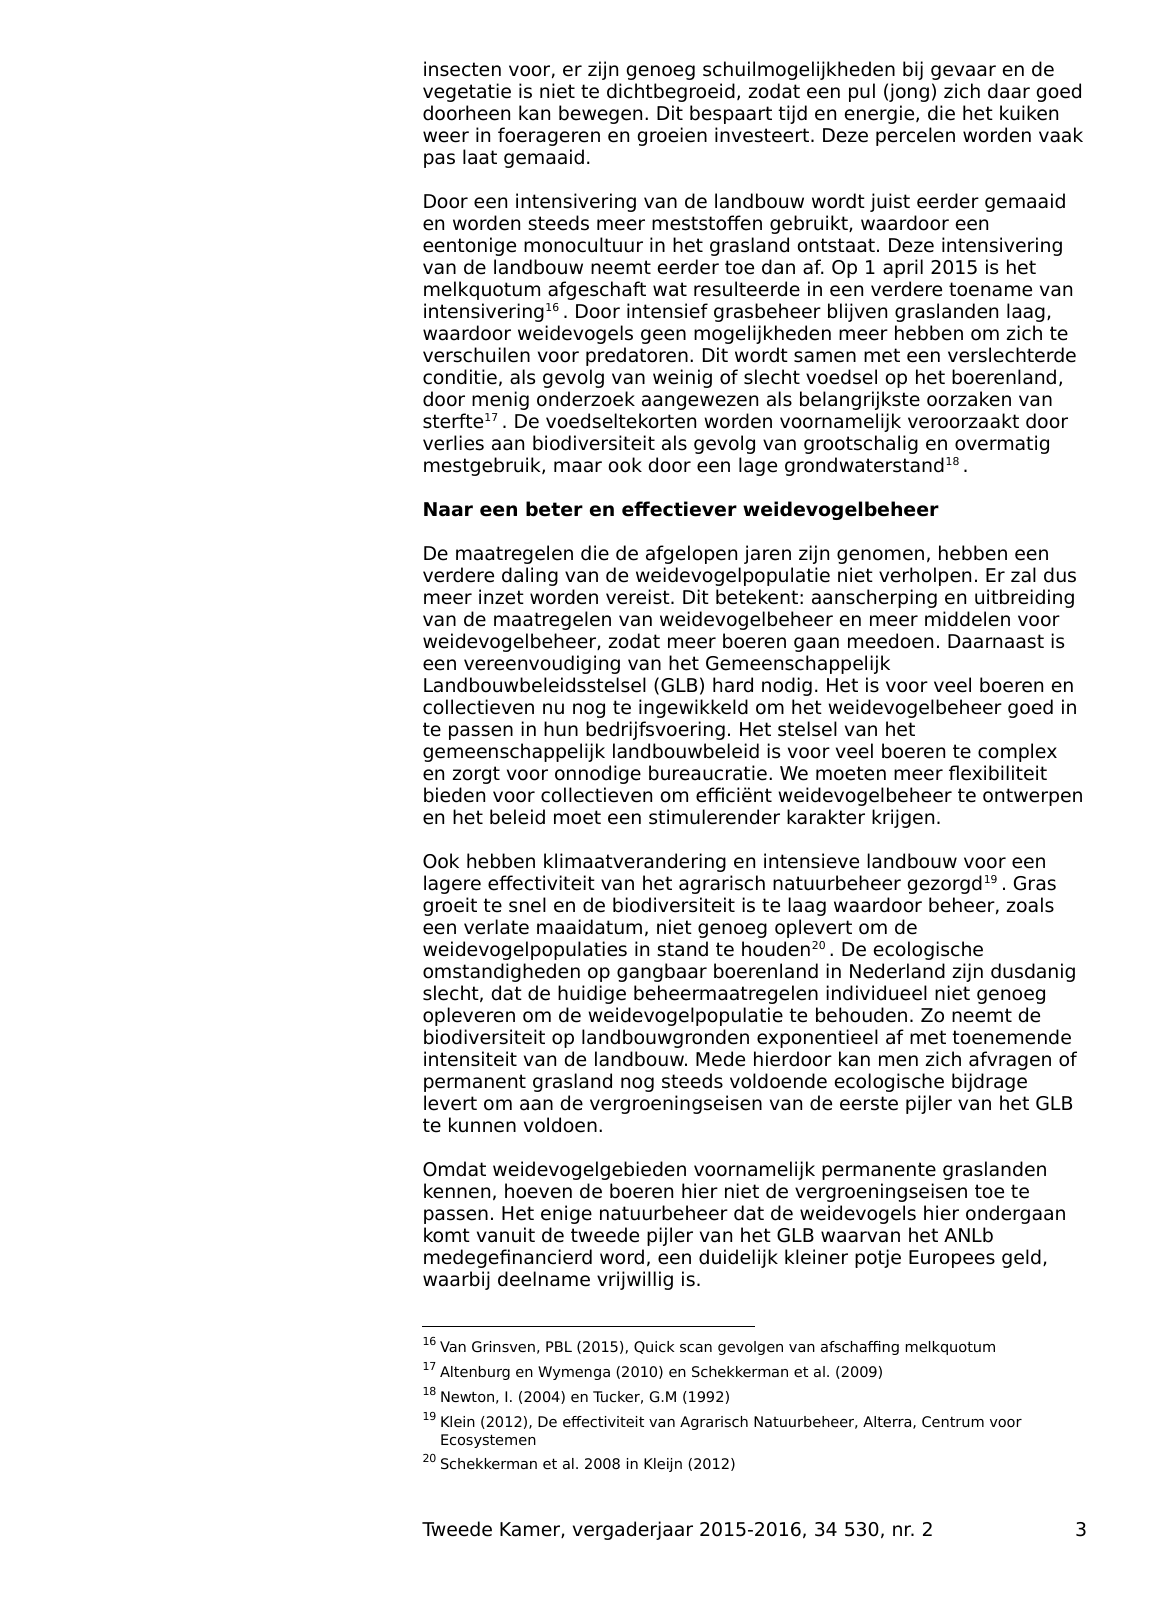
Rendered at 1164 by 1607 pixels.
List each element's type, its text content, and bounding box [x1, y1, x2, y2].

text Omdat weidevogelgebieden voornamelijk permanente graslanden kennen, hoeven de boeren hier niet de vergroeningseisen toe te passen. Het enige natuurbeheer dat de weidevogels hier ondergaan komt vanuit de tweede pijler van het GLB waarvan het ANLb medegefinancierd word, een duidelijk kleiner potje Europees geld, waarbij deelname vrijwillig is. [422, 1159, 1087, 1291]
text Van Grinsven, PBL (2015), Quick scan gevolgen van afschaffing melkquotum [422, 1335, 1087, 1357]
text De maatregelen die de afgelopen jaren zijn genomen, hebben een verdere daling van de weidevogelpopulatie niet verholpen. Er zal dus meer inzet worden vereist. Dit betekent: aanscherping en uitbreiding van de maatregelen van weidevogelbeheer en meer middelen voor weidevogelbeheer, zodat meer boeren gaan meedoen. Daarnaast is een vereenvoudiging van het Gemeenschappelijk Landbouwbeleidsstelsel (GLB) hard nodig. Het is voor veel boeren en collectieven nu nog te ingewikkeld om het weidevogelbeheer goed in te passen in hun bedrijfsvoering. Het stelsel van het gemeenschappelijk landbouwbeleid is voor veel boeren te complex en zorgt voor onnodige bureaucratie. We moeten meer flexibiliteit bieden voor collectieven om efficiënt weidevogelbeheer te ontwerpen en het beleid moet een stimulerender karakter krijgen. [422, 543, 1087, 829]
text Schekkerman et al. 2008 in Kleijn (2012) [422, 1452, 1087, 1474]
text Klein (2012), De effectiviteit van Agrarisch Natuurbeheer, Alterra, Centrum voor Ecosystemen [422, 1410, 1087, 1449]
text Door een intensivering van de landbouw wordt juist eerder gemaaid en worden steeds meer meststoffen gebruikt, waardoor een eentonige monocultuur in het grasland ontstaat. Deze intensivering van de landbouw neemt eerder toe dan af. Op 1 april 2015 is het melkquotum afgeschaft wat resulteerde in een verdere toename van intensivering. Door intensief grasbeheer blijven graslanden laag, waardoor weidevogels geen mogelijkheden meer hebben om zich te verschuilen voor predatoren. Dit wordt samen met een verslechterde conditie, als gevolg van weinig of slecht voedsel op het boerenland, door menig onderzoek aangewezen als belangrijkste oorzaken van sterfte. De voedseltekorten worden voornamelijk veroorzaakt door verlies aan biodiversiteit als gevolg van grootschalig en overmatig mestgebruik, maar ook door een lage grondwaterstand. [422, 191, 1087, 477]
text Altenburg en Wymenga (2010) en Schekkerman et al. (2009) [422, 1360, 1087, 1382]
text Ook hebben klimaatverandering en intensieve landbouw voor een lagere effectiviteit van het agrarisch natuurbeheer gezorgd. Gras groeit te snel en de biodiversiteit is te laag waardoor beheer, zoals een verlate maaidatum, niet genoeg oplevert om de weidevogelpopulaties in stand te houden. De ecologische omstandigheden op gangbaar boerenland in Nederland zijn dusdanig slecht, dat de huidige beheermaatregelen individueel niet genoeg opleveren om de weidevogelpopulatie te behouden. Zo neemt de biodiversiteit op landbouwgronden exponentieel af met toenemende intensiteit van de landbouw. Mede hierdoor kan men zich afvragen of permanent grasland nog steeds voldoende ecologische bijdrage levert om aan de vergroeningseisen van de eerste pijler van het GLB te kunnen voldoen. [422, 851, 1087, 1137]
subtitle Naar een beter en effectiever weidevogelbeheer [422, 499, 1087, 521]
text insecten voor, er zijn genoeg schuilmogelijkheden bij gevaar en de vegetatie is niet te dichtbegroeid, zodat een pul (jong) zich daar goed doorheen kan bewegen. Dit bespaart tijd en energie, die het kuiken weer in foerageren en groeien investeert. Deze percelen worden vaak pas laat gemaaid. [422, 59, 1087, 169]
text Newton, I. (2004) en Tucker, G.M (1992) [422, 1385, 1087, 1407]
